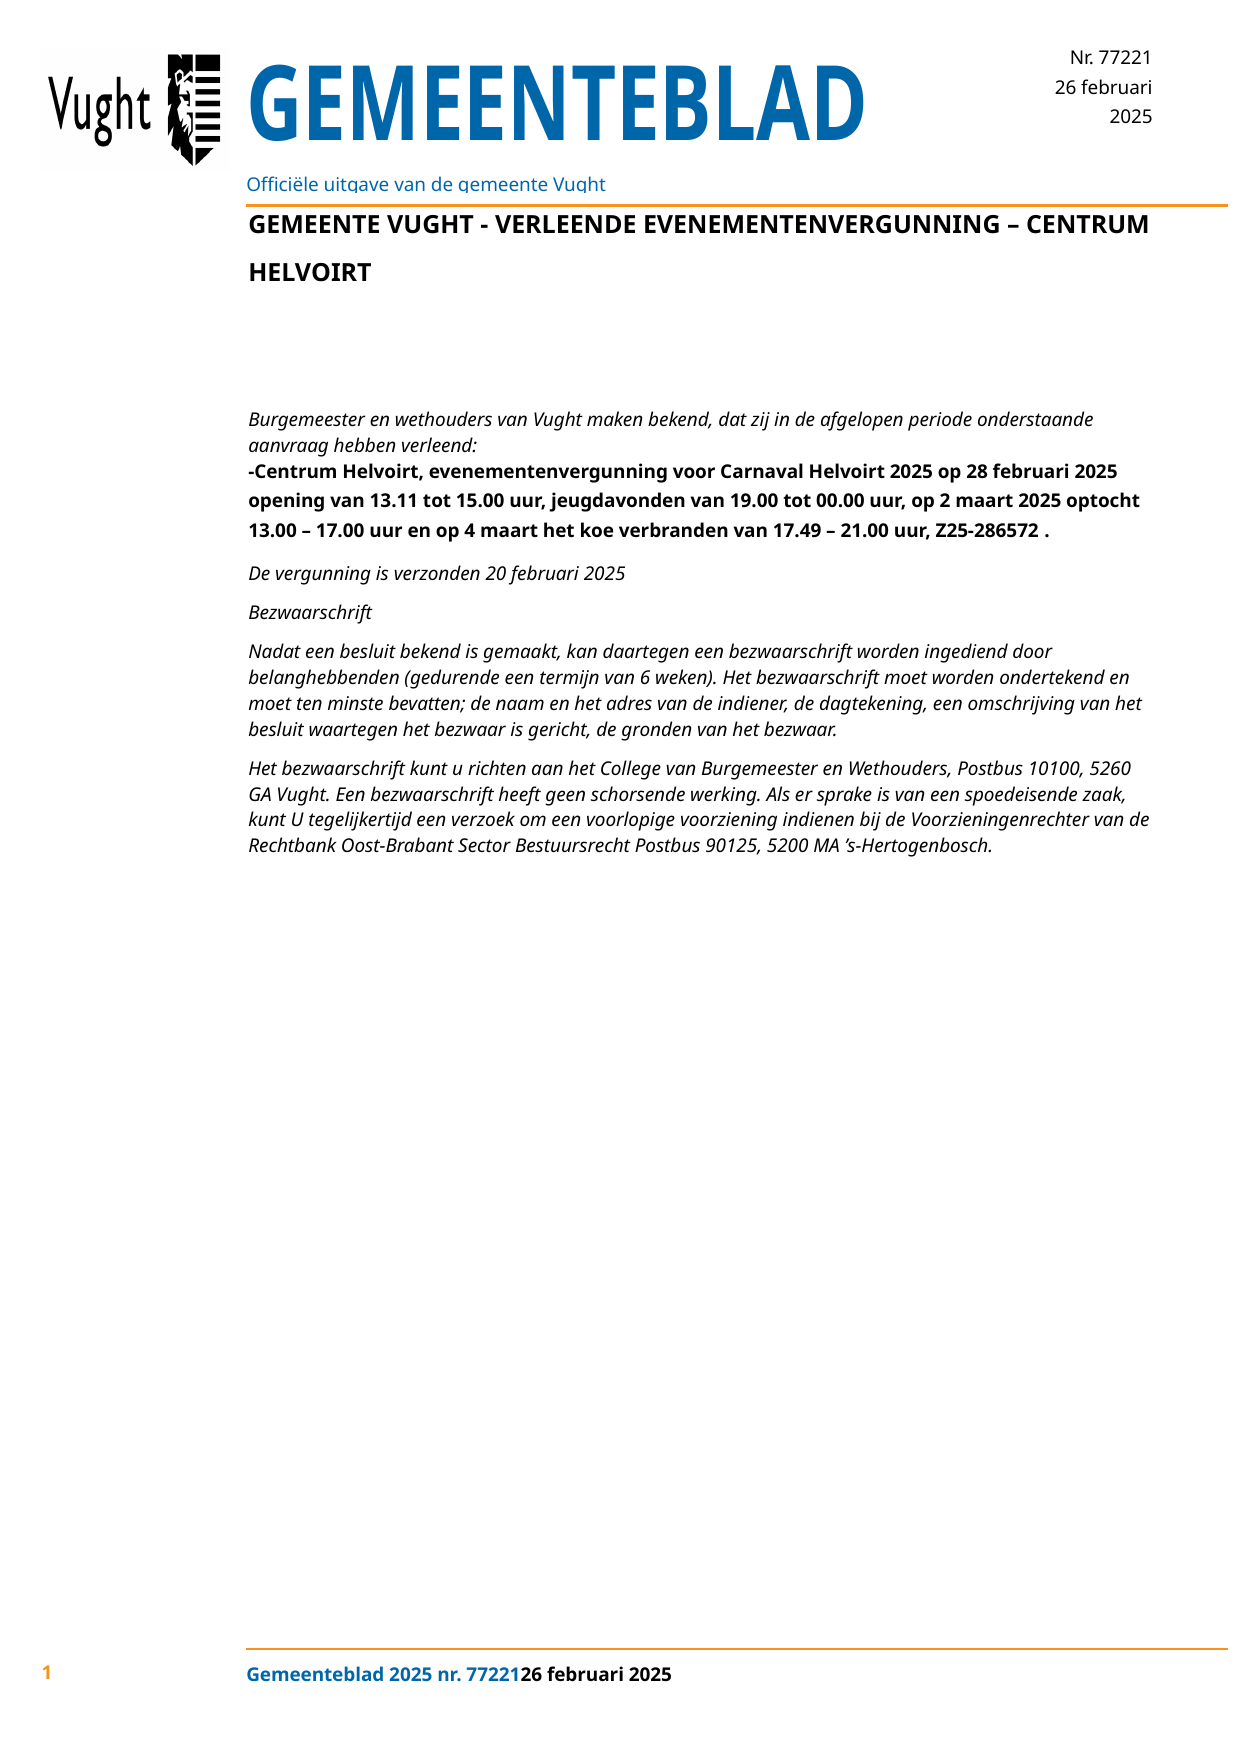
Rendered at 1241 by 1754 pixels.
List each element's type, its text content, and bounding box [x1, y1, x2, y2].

text Nadat een besluit bekend is gemaakt, kan daartegen een bezwaarschrift worden ingediend door belanghebbenden (gedurende een termijn van 6 weken). Het bezwaarschrift moet worden ondertekend en moet ten minste bevatten; de naam en het adres van de indiener, de dagtekening, een omschrijving van het besluit waartegen het bezwaar is gericht, de gronden van het bezwaar. [248, 639, 1152, 742]
text Burgemeester en wethouders van Vught maken bekend, dat zij in de afgelopen periode onderstaande aanvraag hebben verleend: [248, 406, 1152, 458]
picture [41, 47, 231, 172]
text GEMEENTE VUGHT - VERLEENDE EVENEMENTENVERGUNNING – CENTRUM HELVOIRT [248, 207, 1152, 288]
text -Centrum Helvoirt, evenementenvergunning voor Carnaval Helvoirt 2025 op 28 februari 2025 opening van 13.11 tot 15.00 uur, jeugdavonden van 19.00 tot 00.00 uur, op 2 maart 2025 optocht 13.00 – 17.00 uur en op 4 maart het koe verbranden van 17.49 – 21.00 uur, Z25-286572 . [248, 458, 1152, 543]
text Bezwaarschrift [248, 599, 1152, 625]
text De vergunning is verzonden 20 februari 2025 [248, 560, 1152, 586]
text Het bezwaarschrift kunt u richten aan het College van Burgemeester en Wethouders, Postbus 10100, 5260 GA Vught. Een bezwaarschrift heeft geen schorsende werking. Als er sprake is van een spoedeisende zaak, kunt U tegelijkertijd een verzoek om een voorlopige voorziening indienen bij de Voorzieningenrechter van de Rechtbank Oost-Brabant Sector Bestuursrecht Postbus 90125, 5200 MA ’s-Hertogenbosch. [248, 755, 1152, 858]
